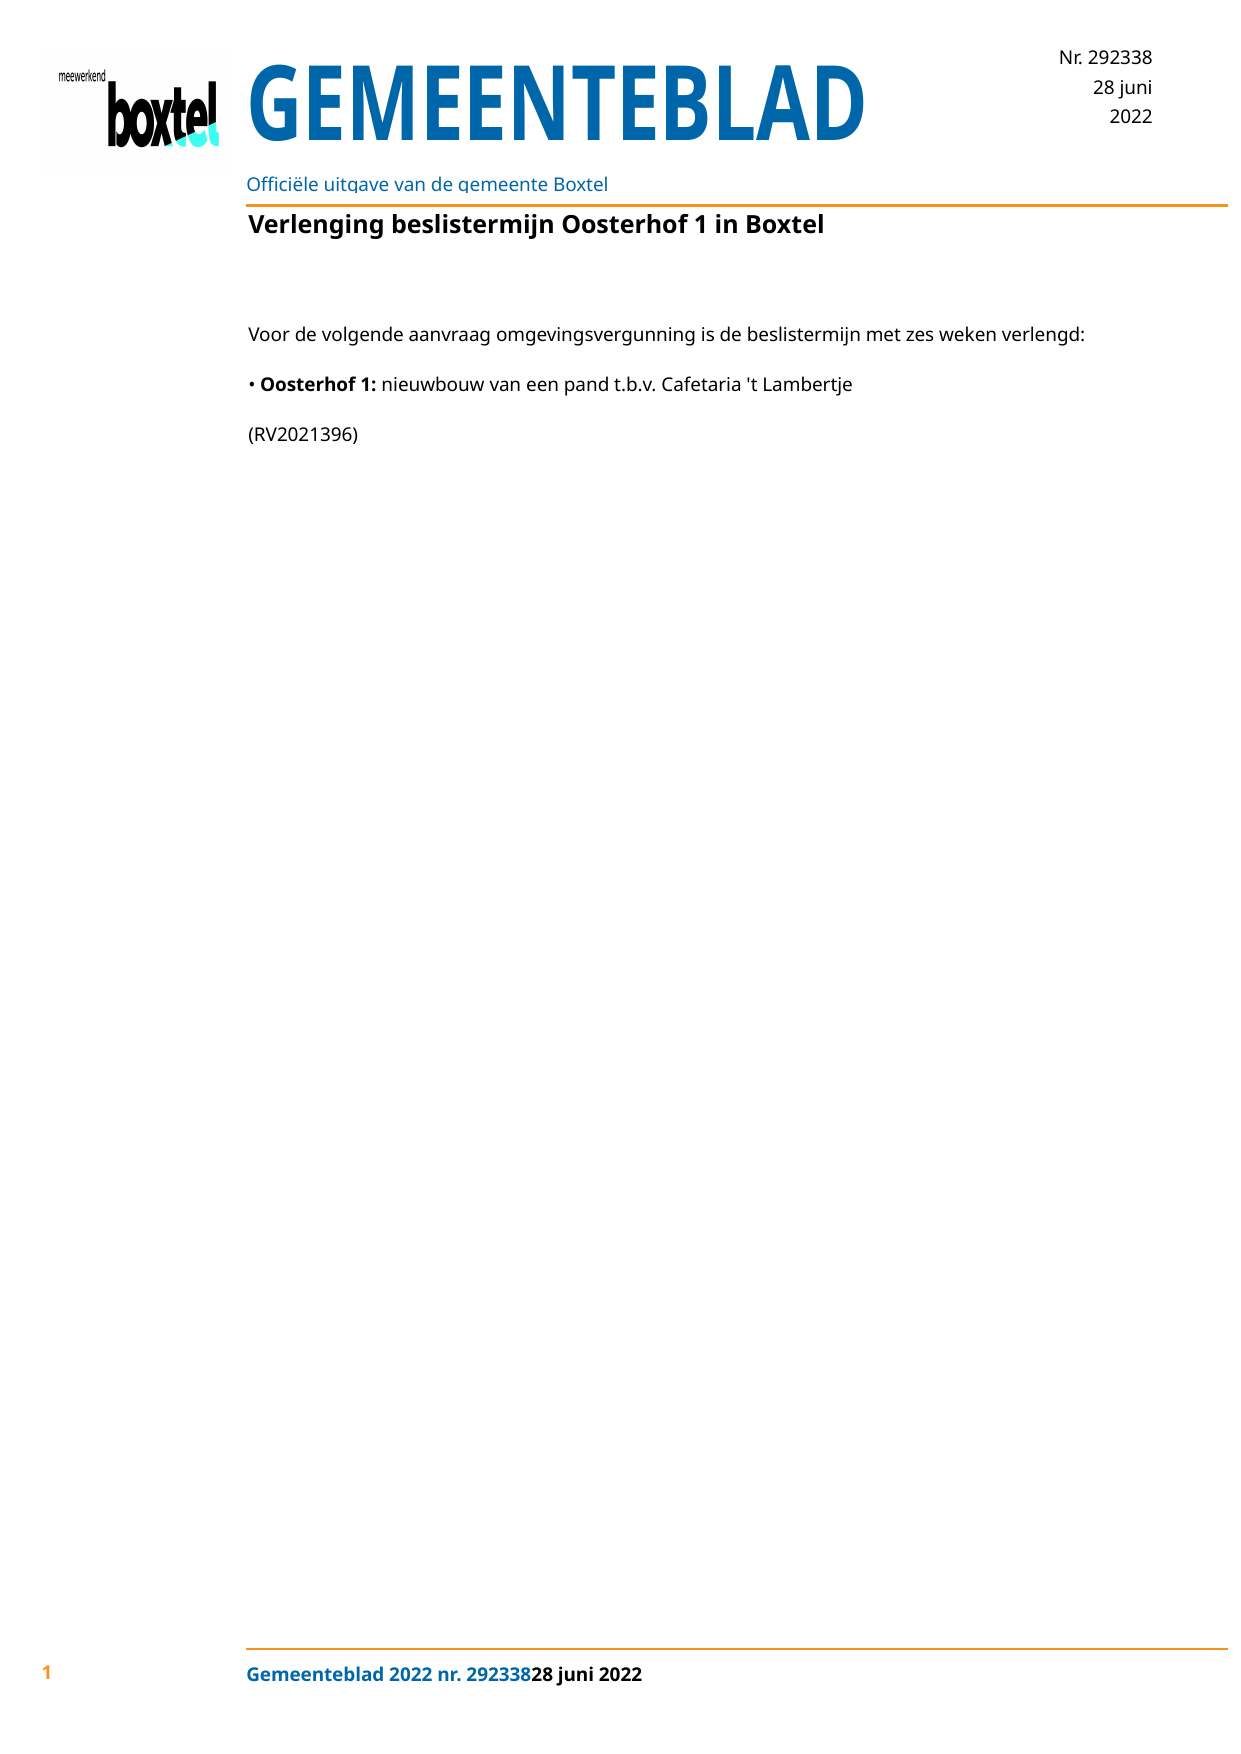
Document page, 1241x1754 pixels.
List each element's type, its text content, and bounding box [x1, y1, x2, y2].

text Voor de volgende aanvraag omgevingsvergunning is de beslistermijn met zes weken verlengd: [248, 321, 1152, 346]
text • Oosterhof 1: nieuwbouw van een pand t.b.v. Cafetaria 't Lambertje [248, 371, 1152, 397]
picture [41, 47, 231, 172]
text Verlenging beslistermijn Oosterhof 1 in Boxtel [248, 207, 1152, 241]
text (RV2021396) [248, 422, 1152, 447]
